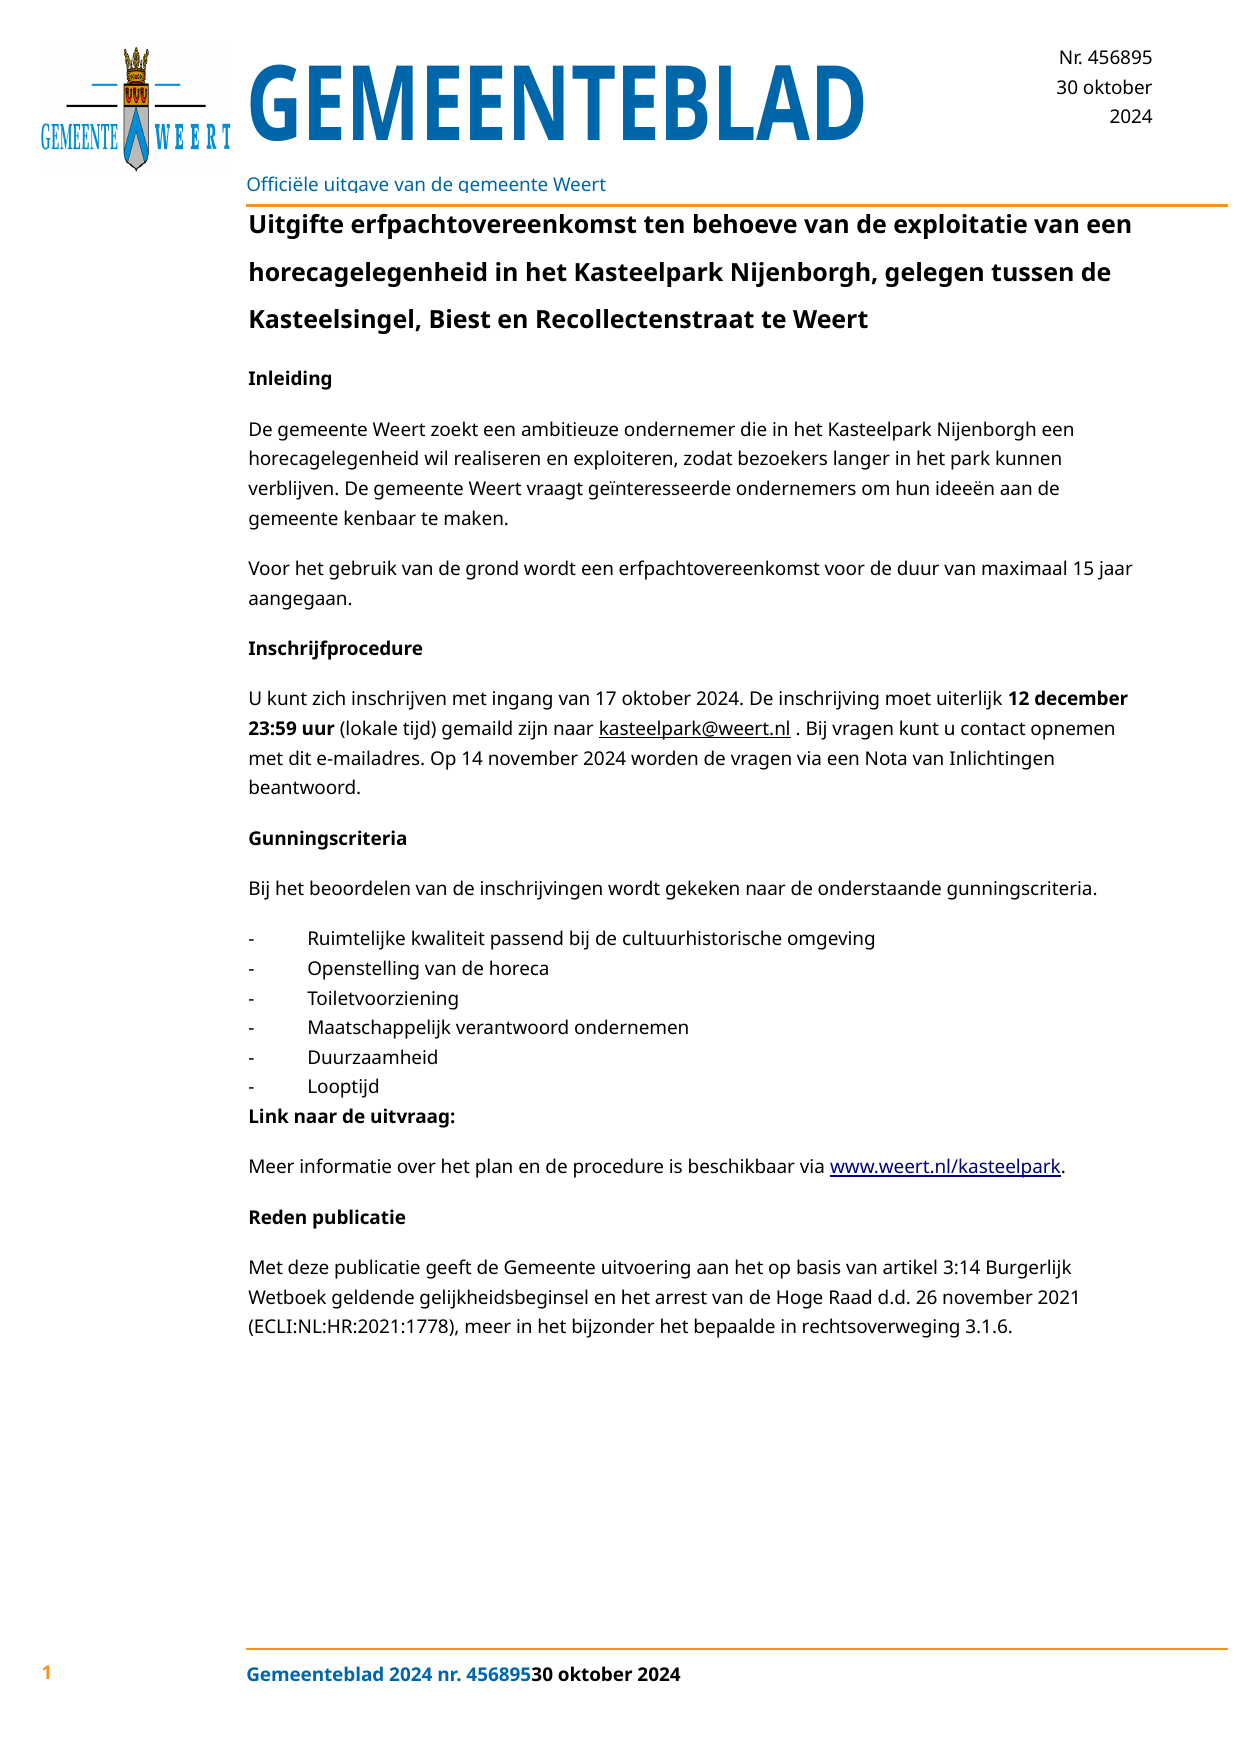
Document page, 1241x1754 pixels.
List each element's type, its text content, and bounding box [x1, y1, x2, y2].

list Toiletvoorziening [248, 985, 1152, 1010]
text Uitgifte erfpachtovereenkomst ten behoeve van de exploitatie van een horecagelegenheid in het Kasteelpark Nijenborgh, gelegen tussen de Kasteelsingel, Biest en Recollectenstraat te Weert [248, 207, 1152, 336]
list Duurzaamheid [248, 1044, 1152, 1069]
text Gunningscriteria [248, 825, 1152, 850]
text Reden publicatie [248, 1204, 1152, 1229]
text U kunt zich inschrijven met ingang van 17 oktober 2024. De inschrijving moet uiterlijk 12 december 23:59 uur (lokale tijd) gemaild zijn naar kasteelpark@weert.nl . Bij vragen kunt u contact opnemen met dit e-mailadres. Op 14 november 2024 worden de vragen via een Nota van Inlichtingen beantwoord. [248, 686, 1152, 800]
text Inleiding [248, 366, 1152, 391]
list Ruimtelijke kwaliteit passend bij de cultuurhistorische omgeving [248, 926, 1152, 951]
picture [41, 47, 231, 172]
text Bij het beoordelen van de inschrijvingen wordt gekeken naar de onderstaande gunningscriteria. [248, 875, 1152, 901]
list Maatschappelijk verantwoord ondernemen [248, 1014, 1152, 1040]
text Link naar de uitvraag: [248, 1103, 1152, 1129]
list Looptijd [248, 1073, 1152, 1099]
list Openstelling van de horeca [248, 955, 1152, 981]
text Meer informatie over het plan en de procedure is beschikbaar via www.weert.nl/kasteelpark. [248, 1153, 1152, 1179]
text Inschrijfprocedure [248, 635, 1152, 661]
text Voor het gebruik van de grond wordt een erfpachtovereenkomst voor de duur van maximaal 15 jaar aangegaan. [248, 555, 1152, 610]
text Met deze publicatie geeft de Gemeente uitvoering aan het op basis van artikel 3:14 Burgerlijk Wetboek geldende gelijkheidsbeginsel en het arrest van de Hoge Raad d.d. 26 november 2021 (ECLI:NL:HR:2021:1778), meer in het bijzonder het bepaalde in rechtsoverweging 3.1.6. [248, 1254, 1152, 1339]
text De gemeente Weert zoekt een ambitieuze ondernemer die in het Kasteelpark Nijenborgh een horecagelegenheid wil realiseren en exploiteren, zodat bezoekers langer in het park kunnen verblijven. De gemeente Weert vraagt geïnteresseerde ondernemers om hun ideeën aan de gemeente kenbaar te maken. [248, 416, 1152, 530]
